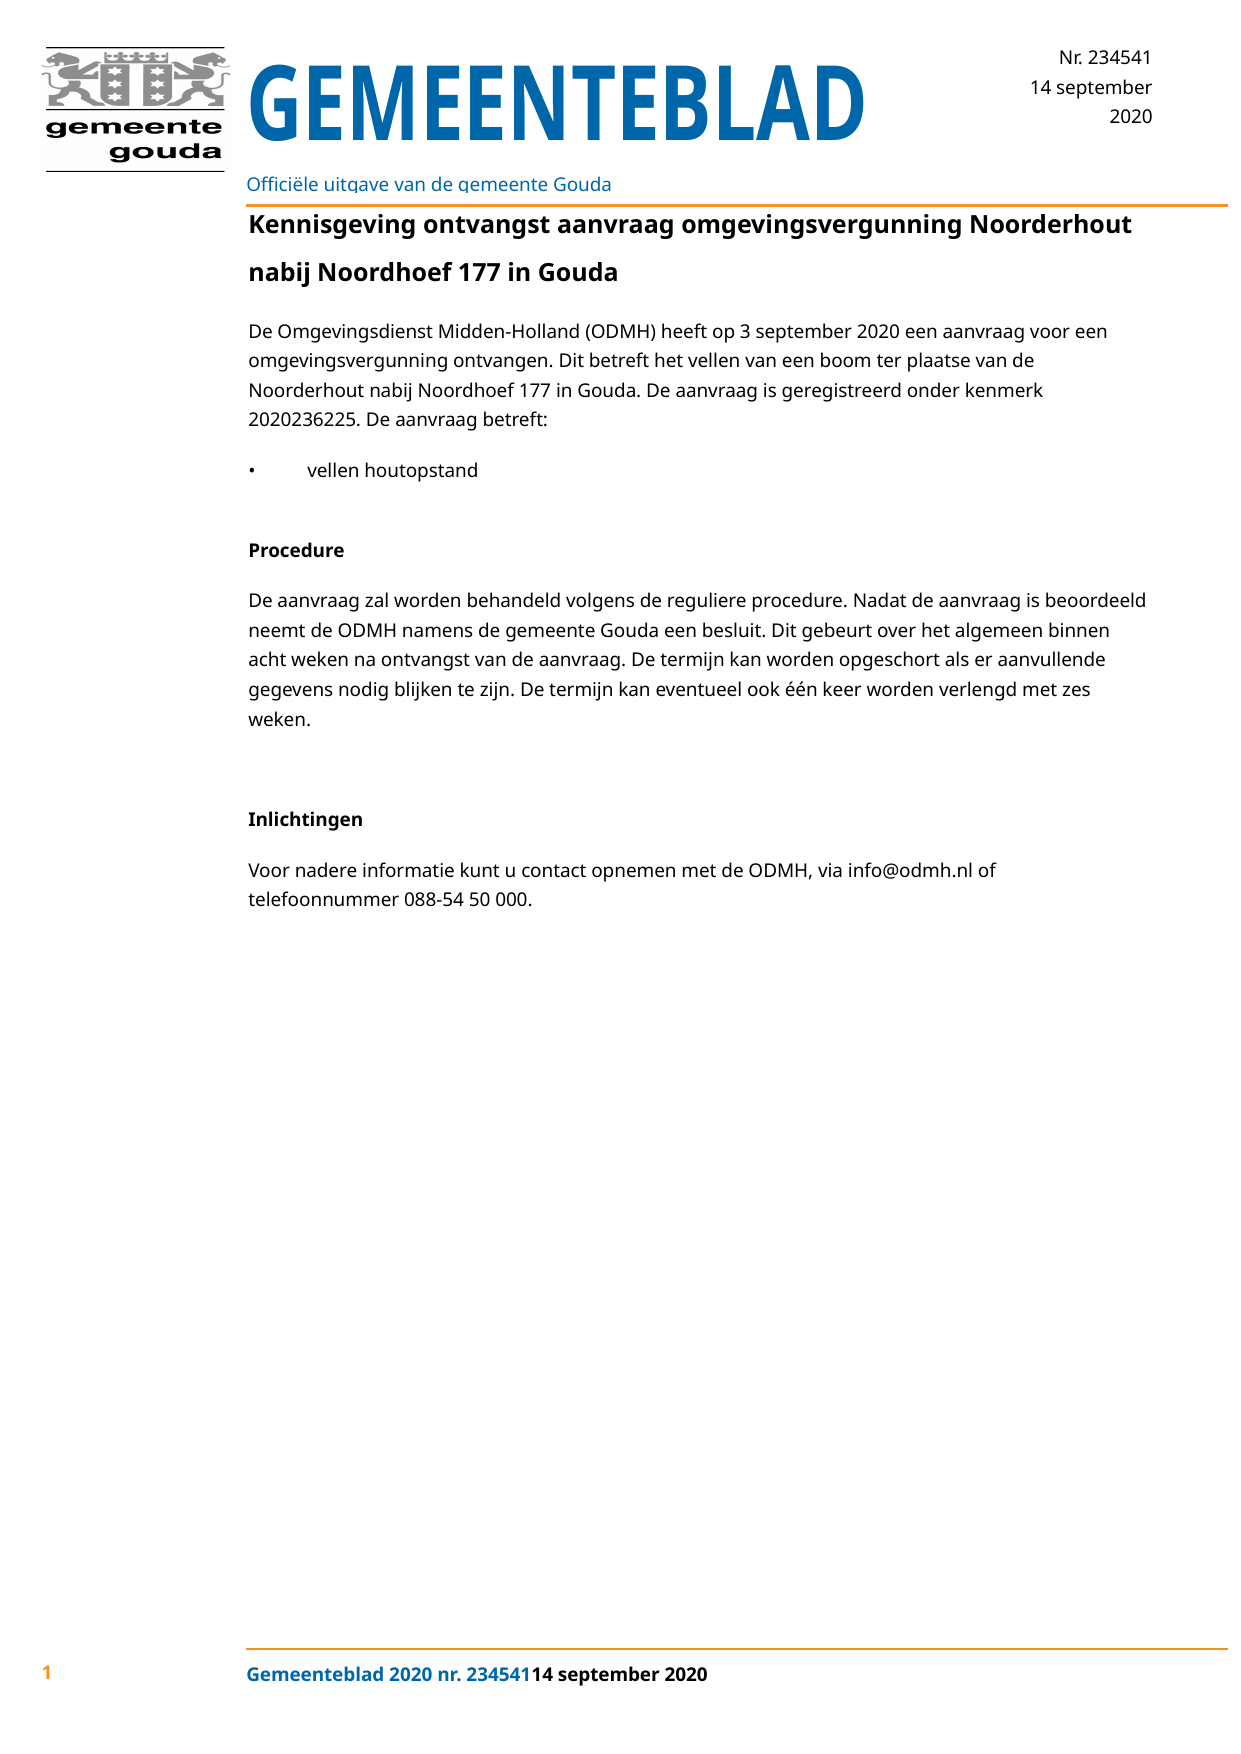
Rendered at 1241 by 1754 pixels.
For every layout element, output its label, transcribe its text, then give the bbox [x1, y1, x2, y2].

text De aanvraag zal worden behandeld volgens de reguliere procedure. Nadat de aanvraag is beoordeeld neemt de ODMH namens de gemeente Gouda een besluit. Dit gebeurt over het algemeen binnen acht weken na ontvangst van de aanvraag. De termijn kan worden opgeschort als er aanvullende gegevens nodig blijken te zijn. De termijn kan eventueel ook één keer worden verlengd met zes weken. [248, 587, 1152, 732]
picture [41, 47, 231, 172]
text Voor nadere informatie kunt u contact opnemen met de ODMH, via info@odmh.nl of telefoonnummer 088-54 50 000. [248, 857, 1152, 912]
text Procedure [248, 537, 1152, 563]
list vellen houtopstand [248, 457, 1152, 483]
text Inlichtingen [248, 807, 1152, 832]
text Kennisgeving ontvangst aanvraag omgevingsvergunning Noorderhout nabij Noordhoef 177 in Gouda [248, 207, 1152, 288]
text De Omgevingsdienst Midden-Holland (ODMH) heeft op 3 september 2020 een aanvraag voor een omgevingsvergunning ontvangen. Dit betreft het vellen van een boom ter plaatse van de Noorderhout nabij Noordhoef 177 in Gouda. De aanvraag is geregistreerd onder kenmerk 2020236225. De aanvraag betreft: [248, 318, 1152, 432]
